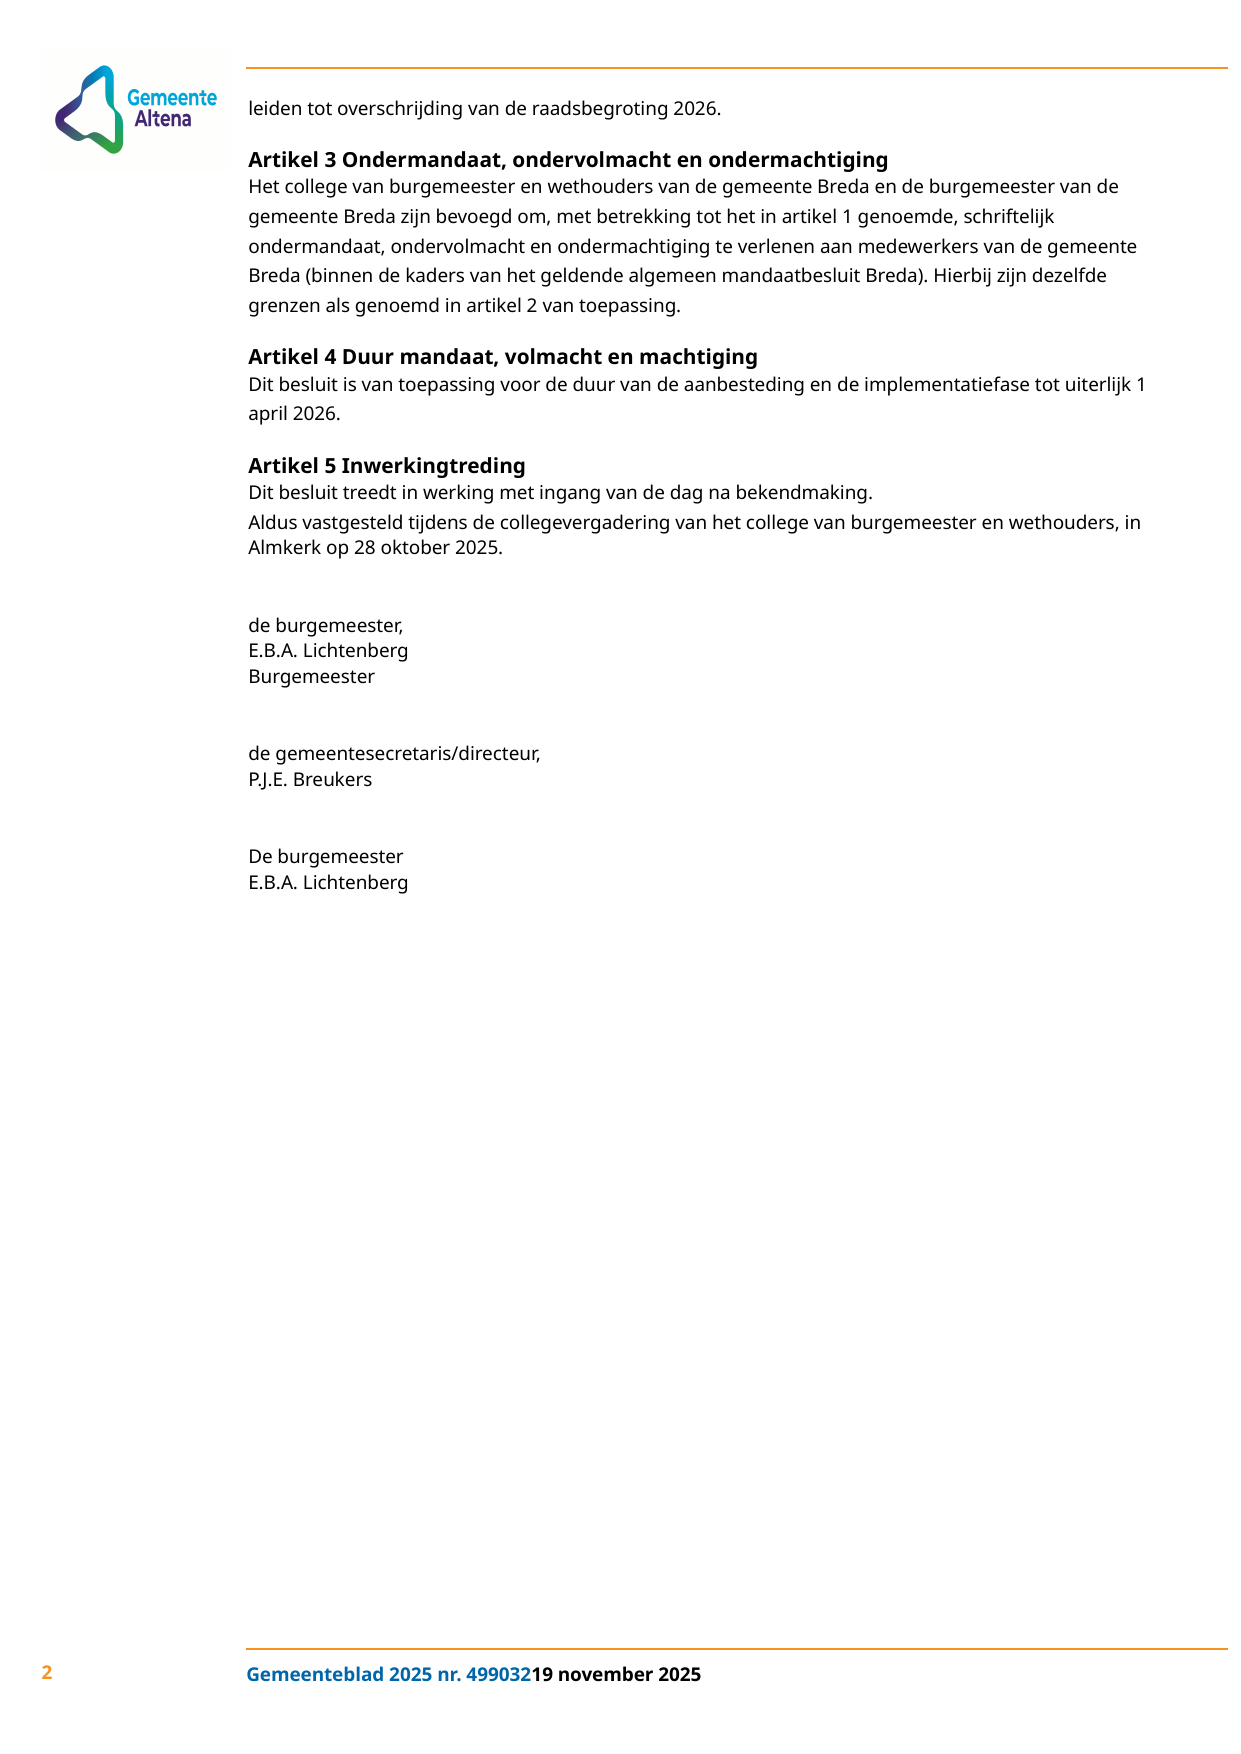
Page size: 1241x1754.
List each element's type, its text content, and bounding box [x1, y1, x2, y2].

text Artikel 3 Ondermandaat, ondervolmacht en ondermachtiging [248, 145, 1152, 174]
text leiden tot overschrijding van de raadsbegroting 2026. [248, 95, 1152, 121]
text Dit besluit treedt in werking met ingang van de dag na bekendmaking. [248, 479, 1152, 505]
text E.B.A. Lichtenberg [248, 637, 1152, 663]
text de burgemeester, [248, 612, 1152, 637]
text Burgemeester [248, 663, 1152, 689]
text Artikel 4 Duur mandaat, volmacht en machtiging [248, 342, 1152, 371]
text E.B.A. Lichtenberg [248, 869, 1152, 895]
text de gemeentesecretaris/directeur, [248, 740, 1152, 766]
text De burgemeester [248, 843, 1152, 869]
text Dit besluit is van toepassing voor de duur van de aanbesteding en de implementatiefase tot uiterlijk 1 april 2026. [248, 371, 1152, 426]
text Aldus vastgesteld tijdens de collegevergadering van het college van burgemeester en wethouders, in Almkerk op 28 oktober 2025. [248, 509, 1152, 560]
picture [41, 47, 231, 172]
text Artikel 5 Inwerkingtreding [248, 451, 1152, 479]
text Het college van burgemeester en wethouders van de gemeente Breda en de burgemeester van de gemeente Breda zijn bevoegd om, met betrekking tot het in artikel 1 genoemde, schriftelijk ondermandaat, ondervolmacht en ondermachtiging te verlenen aan medewerkers van de gemeente Breda (binnen de kaders van het geldende algemeen mandaatbesluit Breda). Hierbij zijn dezelfde grenzen als genoemd in artikel 2 van toepassing. [248, 174, 1152, 318]
text P.J.E. Breukers [248, 766, 1152, 792]
